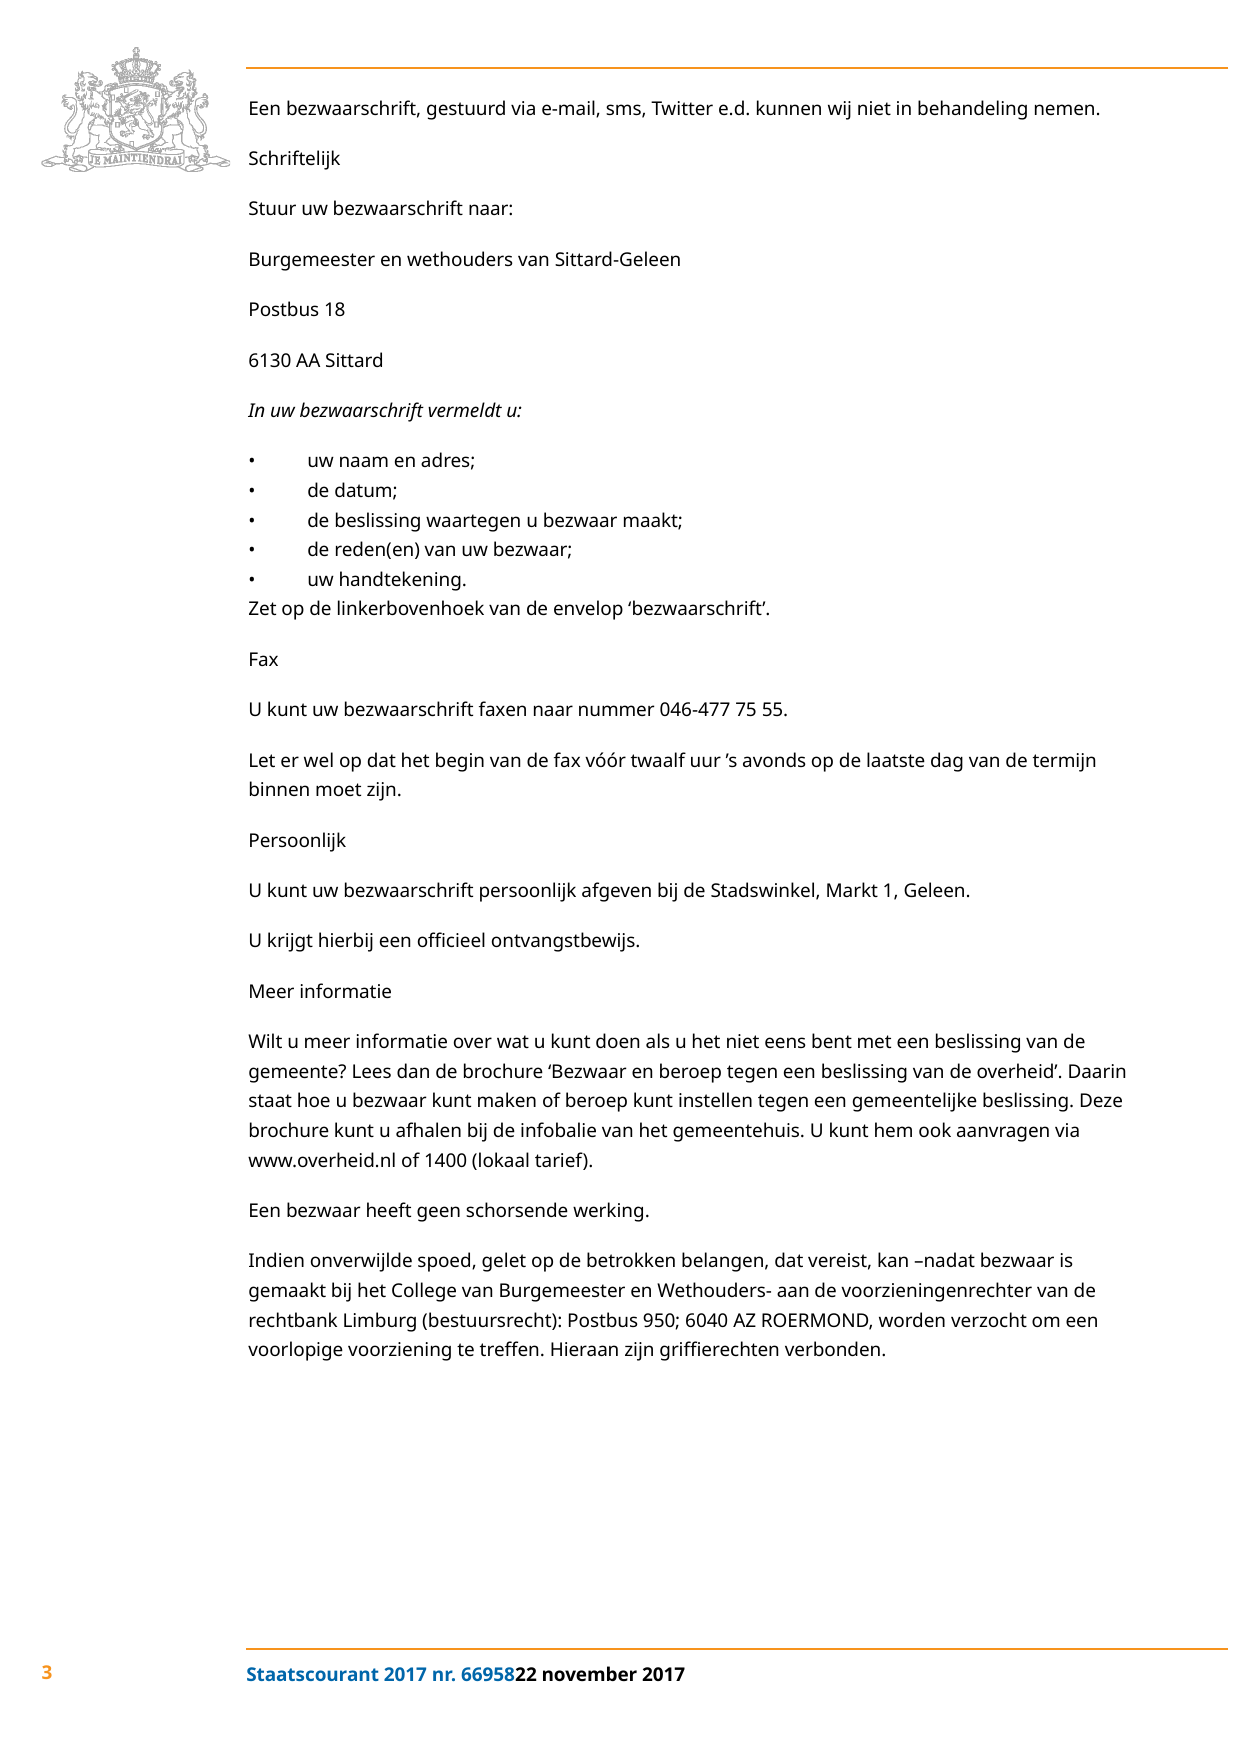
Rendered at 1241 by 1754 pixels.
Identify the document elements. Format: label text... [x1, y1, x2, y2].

text Fax [248, 646, 1152, 672]
text Burgemeester en wethouders van Sittard-Geleen [248, 246, 1152, 272]
text Een bezwaarschrift, gestuurd via e-mail, sms, Twitter e.d. kunnen wij niet in behandeling nemen. [248, 95, 1152, 121]
text Een bezwaar heeft geen schorsende werking. [248, 1197, 1152, 1223]
text Indien onverwijlde spoed, gelet op de betrokken belangen, dat vereist, kan –nadat bezwaar is gemaakt bij het College van Burgemeester en Wethouders- aan de voorzieningenrechter van de rechtbank Limburg (bestuursrecht): Postbus 950; 6040 AZ ROERMOND, worden verzocht om een voorlopige voorziening te treffen. Hieraan zijn griffierechten verbonden. [248, 1248, 1152, 1362]
text Wilt u meer informatie over wat u kunt doen als u het niet eens bent met een beslissing van de gemeente? Lees dan de brochure ‘Bezwaar en beroep tegen een beslissing van de overheid’. Daarin staat hoe u bezwaar kunt maken of beroep kunt instellen tegen een gemeentelijke beslissing. Deze brochure kunt u afhalen bij de infobalie van het gemeentehuis. U kunt hem ook aanvragen via www.overheid.nl of 1400 (lokaal tarief). [248, 1028, 1152, 1173]
text Let er wel op dat het begin van de fax vóór twaalf uur ’s avonds op de laatste dag van de termijn binnen moet zijn. [248, 747, 1152, 802]
text In uw bezwaarschrift vermeldt u: [248, 397, 1152, 423]
text Schriftelijk [248, 145, 1152, 171]
text Zet op de linkerbovenhoek van de envelop ‘bezwaarschrift’. [248, 596, 1152, 621]
list uw naam en adres; [248, 448, 1152, 473]
picture [41, 47, 231, 172]
text Postbus 18 [248, 296, 1152, 322]
text U kunt uw bezwaarschrift faxen naar nummer 046-477 75 55. [248, 696, 1152, 722]
list uw handtekening. [248, 566, 1152, 592]
text 6130 AA Sittard [248, 347, 1152, 373]
text U kunt uw bezwaarschrift persoonlijk afgeven bij de Stadswinkel, Markt 1, Geleen. [248, 877, 1152, 903]
list de beslissing waartegen u bezwaar maakt; [248, 507, 1152, 533]
text Meer informatie [248, 978, 1152, 1004]
text U krijgt hierbij een officieel ontvangstbewijs. [248, 928, 1152, 953]
text Stuur uw bezwaarschrift naar: [248, 196, 1152, 221]
list de reden(en) van uw bezwaar; [248, 536, 1152, 562]
text Persoonlijk [248, 827, 1152, 853]
list de datum; [248, 477, 1152, 503]
